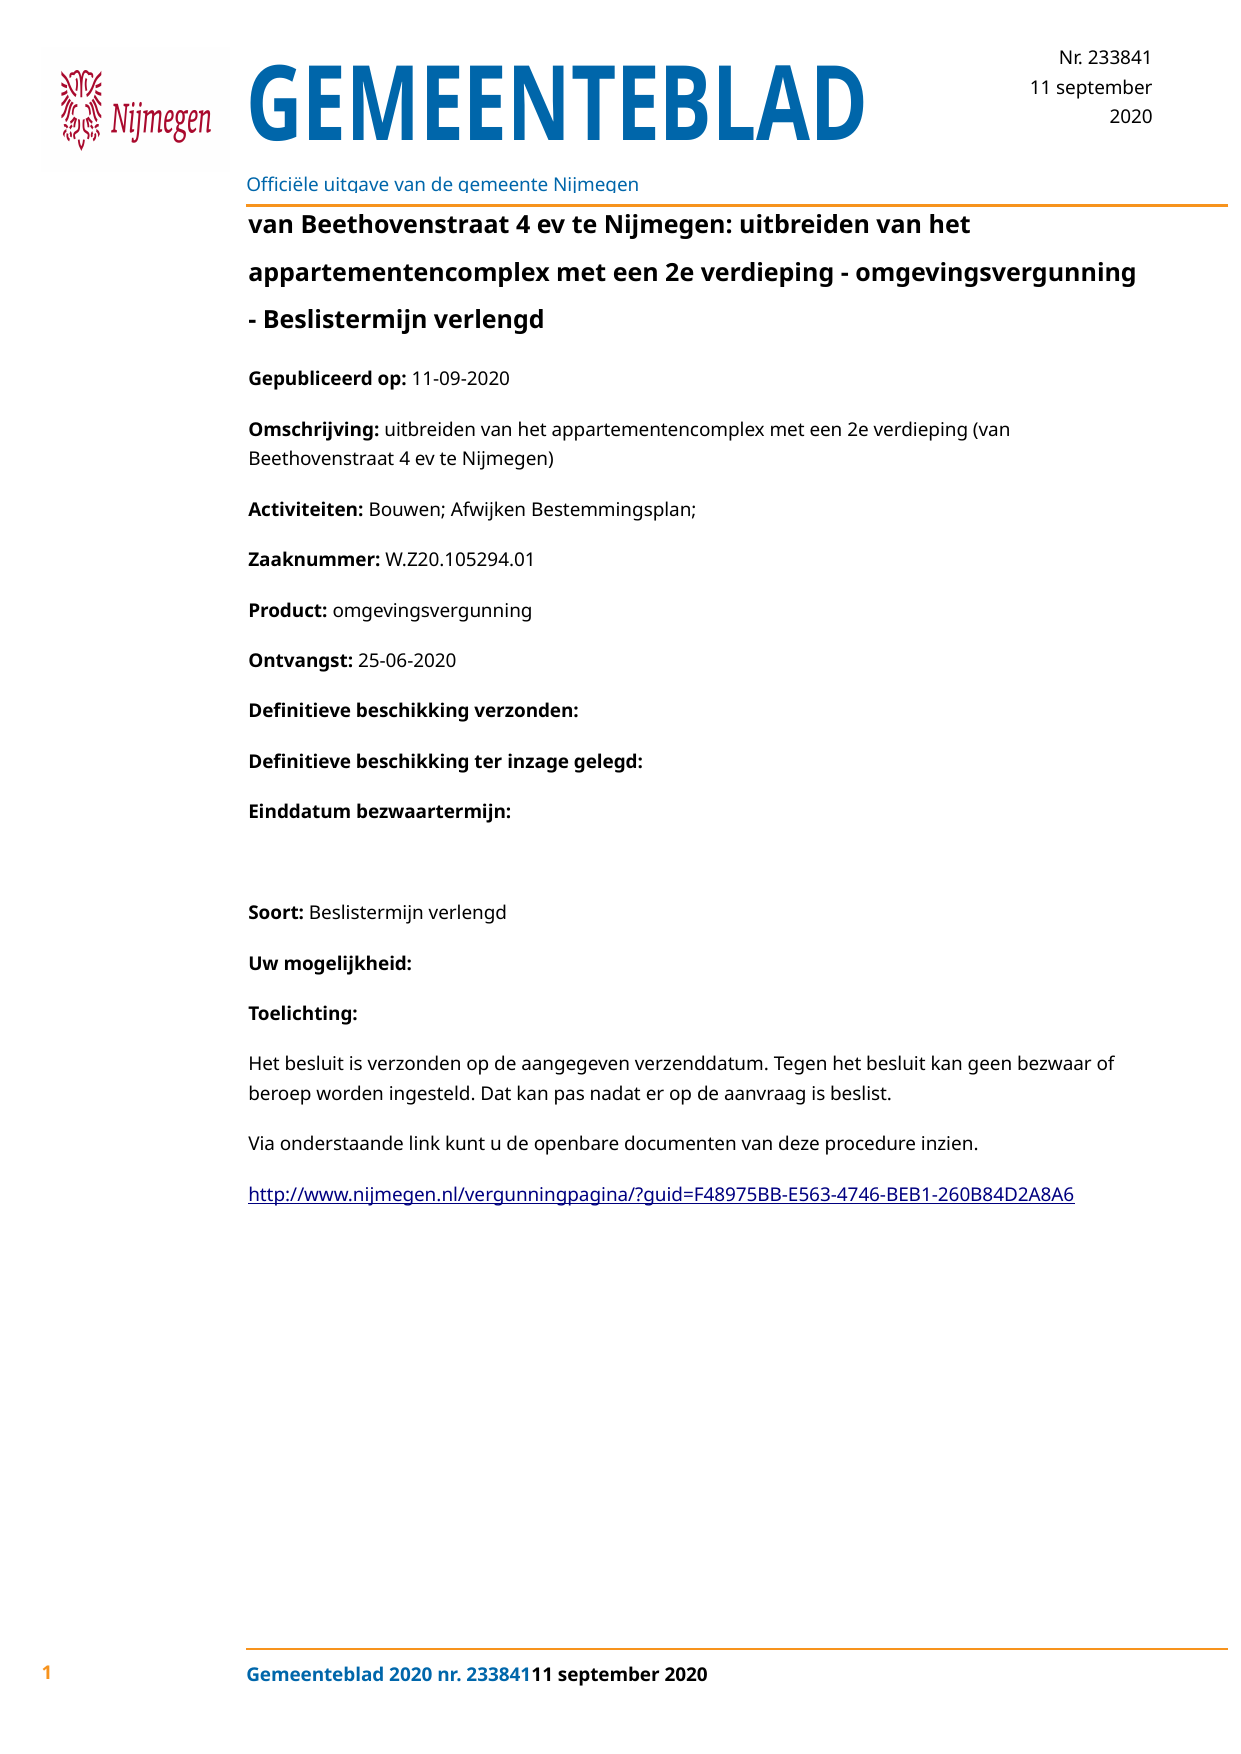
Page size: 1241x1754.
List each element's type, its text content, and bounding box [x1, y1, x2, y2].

picture [41, 47, 231, 172]
text Einddatum bezwaartermijn: [248, 798, 1152, 824]
text Definitieve beschikking verzonden: [248, 698, 1152, 723]
text Activiteiten: Bouwen; Afwijken Bestemmingsplan; [248, 496, 1152, 522]
text Zaaknummer: W.Z20.105294.01 [248, 546, 1152, 572]
text Product: omgevingsvergunning [248, 597, 1152, 622]
text van Beethovenstraat 4 ev te Nijmegen: uitbreiden van het appartementencomplex met een 2e verdieping - omgevingsvergunning - Beslistermijn verlengd [248, 207, 1152, 336]
text Ontvangst: 25-06-2020 [248, 647, 1152, 673]
text Definitieve beschikking ter inzage gelegd: [248, 748, 1152, 774]
text Omschrijving: uitbreiden van het appartementencomplex met een 2e verdieping (van Beethovenstraat 4 ev te Nijmegen) [248, 416, 1152, 471]
text Via onderstaande link kunt u de openbare documenten van deze procedure inzien. [248, 1131, 1152, 1156]
text Gepubliceerd op: 11-09-2020 [248, 366, 1152, 391]
text Toelichting: [248, 1000, 1152, 1026]
text Uw mogelijkheid: [248, 950, 1152, 975]
text http://www.nijmegen.nl/vergunningpagina/?guid=F48975BB-E563-4746-BEB1-260B84D2A8A6 [248, 1181, 1152, 1207]
text Soort: Beslistermijn verlengd [248, 899, 1152, 925]
text Het besluit is verzonden op de aangegeven verzenddatum. Tegen het besluit kan geen bezwaar of beroep worden ingesteld. Dat kan pas nadat er op de aanvraag is beslist. [248, 1051, 1152, 1106]
